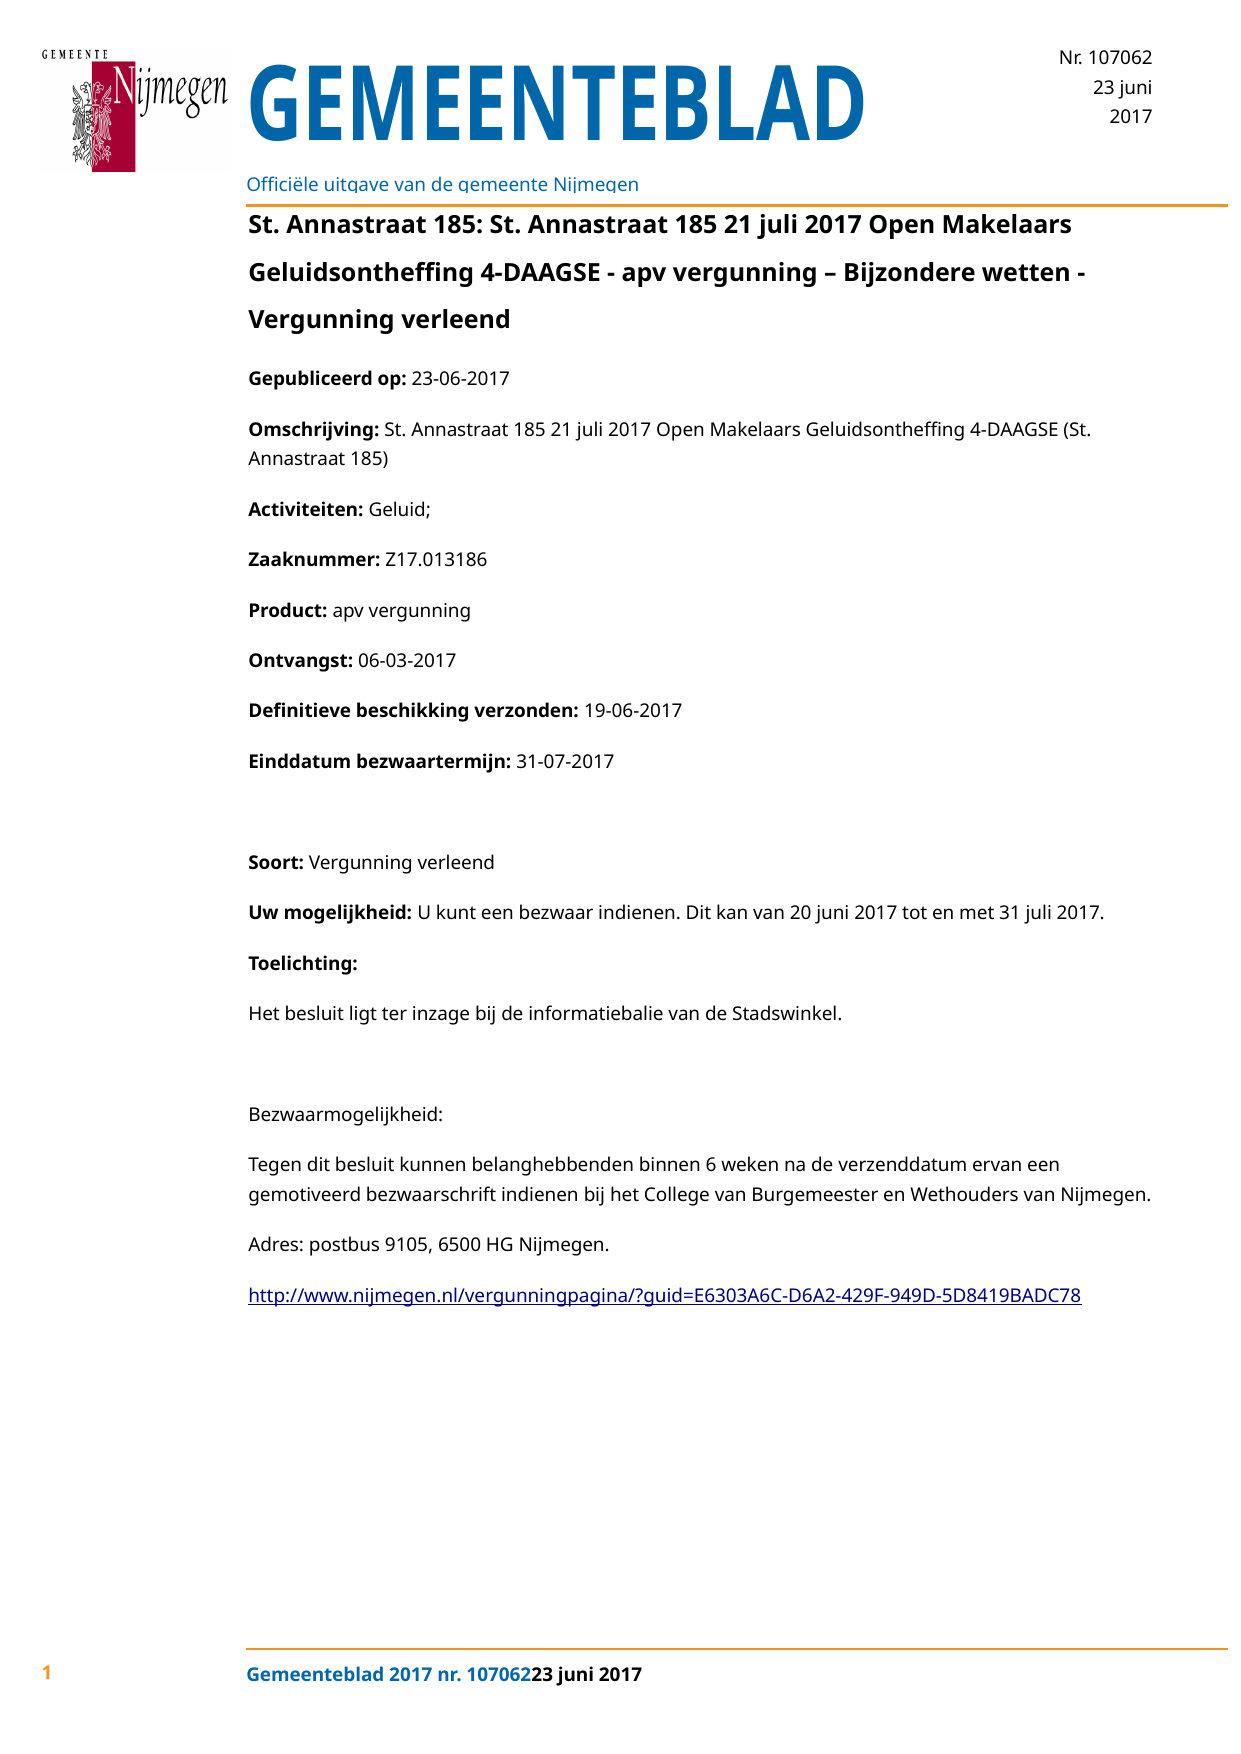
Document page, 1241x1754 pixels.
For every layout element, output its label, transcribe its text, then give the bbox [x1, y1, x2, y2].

text Zaaknummer: Z17.013186 [248, 546, 1152, 572]
text Omschrijving: St. Annastraat 185 21 juli 2017 Open Makelaars Geluidsontheffing 4-DAAGSE (St. Annastraat 185) [248, 416, 1152, 471]
text Einddatum bezwaartermijn: 31-07-2017 [248, 748, 1152, 774]
text Tegen dit besluit kunnen belanghebbenden binnen 6 weken na de verzenddatum ervan een gemotiveerd bezwaarschrift indienen bij het College van Burgemeester en Wethouders van Nijmegen. [248, 1151, 1152, 1207]
text Toelichting: [248, 950, 1152, 975]
text Product: apv vergunning [248, 597, 1152, 622]
text Adres: postbus 9105, 6500 HG Nijmegen. [248, 1231, 1152, 1257]
text Soort: Vergunning verleend [248, 849, 1152, 874]
text Ontvangst: 06-03-2017 [248, 647, 1152, 673]
text Het besluit ligt ter inzage bij de informatiebalie van de Stadswinkel. [248, 1000, 1152, 1026]
picture [41, 47, 231, 172]
text Activiteiten: Geluid; [248, 496, 1152, 522]
text St. Annastraat 185: St. Annastraat 185 21 juli 2017 Open Makelaars Geluidsontheffing 4-DAAGSE - apv vergunning – Bijzondere wetten - Vergunning verleend [248, 207, 1152, 336]
text http://www.nijmegen.nl/vergunningpagina/?guid=E6303A6C-D6A2-429F-949D-5D8419BADC78 [248, 1282, 1152, 1307]
text Bezwaarmogelijkheid: [248, 1101, 1152, 1127]
text Gepubliceerd op: 23-06-2017 [248, 366, 1152, 391]
text Definitieve beschikking verzonden: 19-06-2017 [248, 698, 1152, 723]
text Uw mogelijkheid: U kunt een bezwaar indienen. Dit kan van 20 juni 2017 tot en met 31 juli 2017. [248, 899, 1152, 925]
